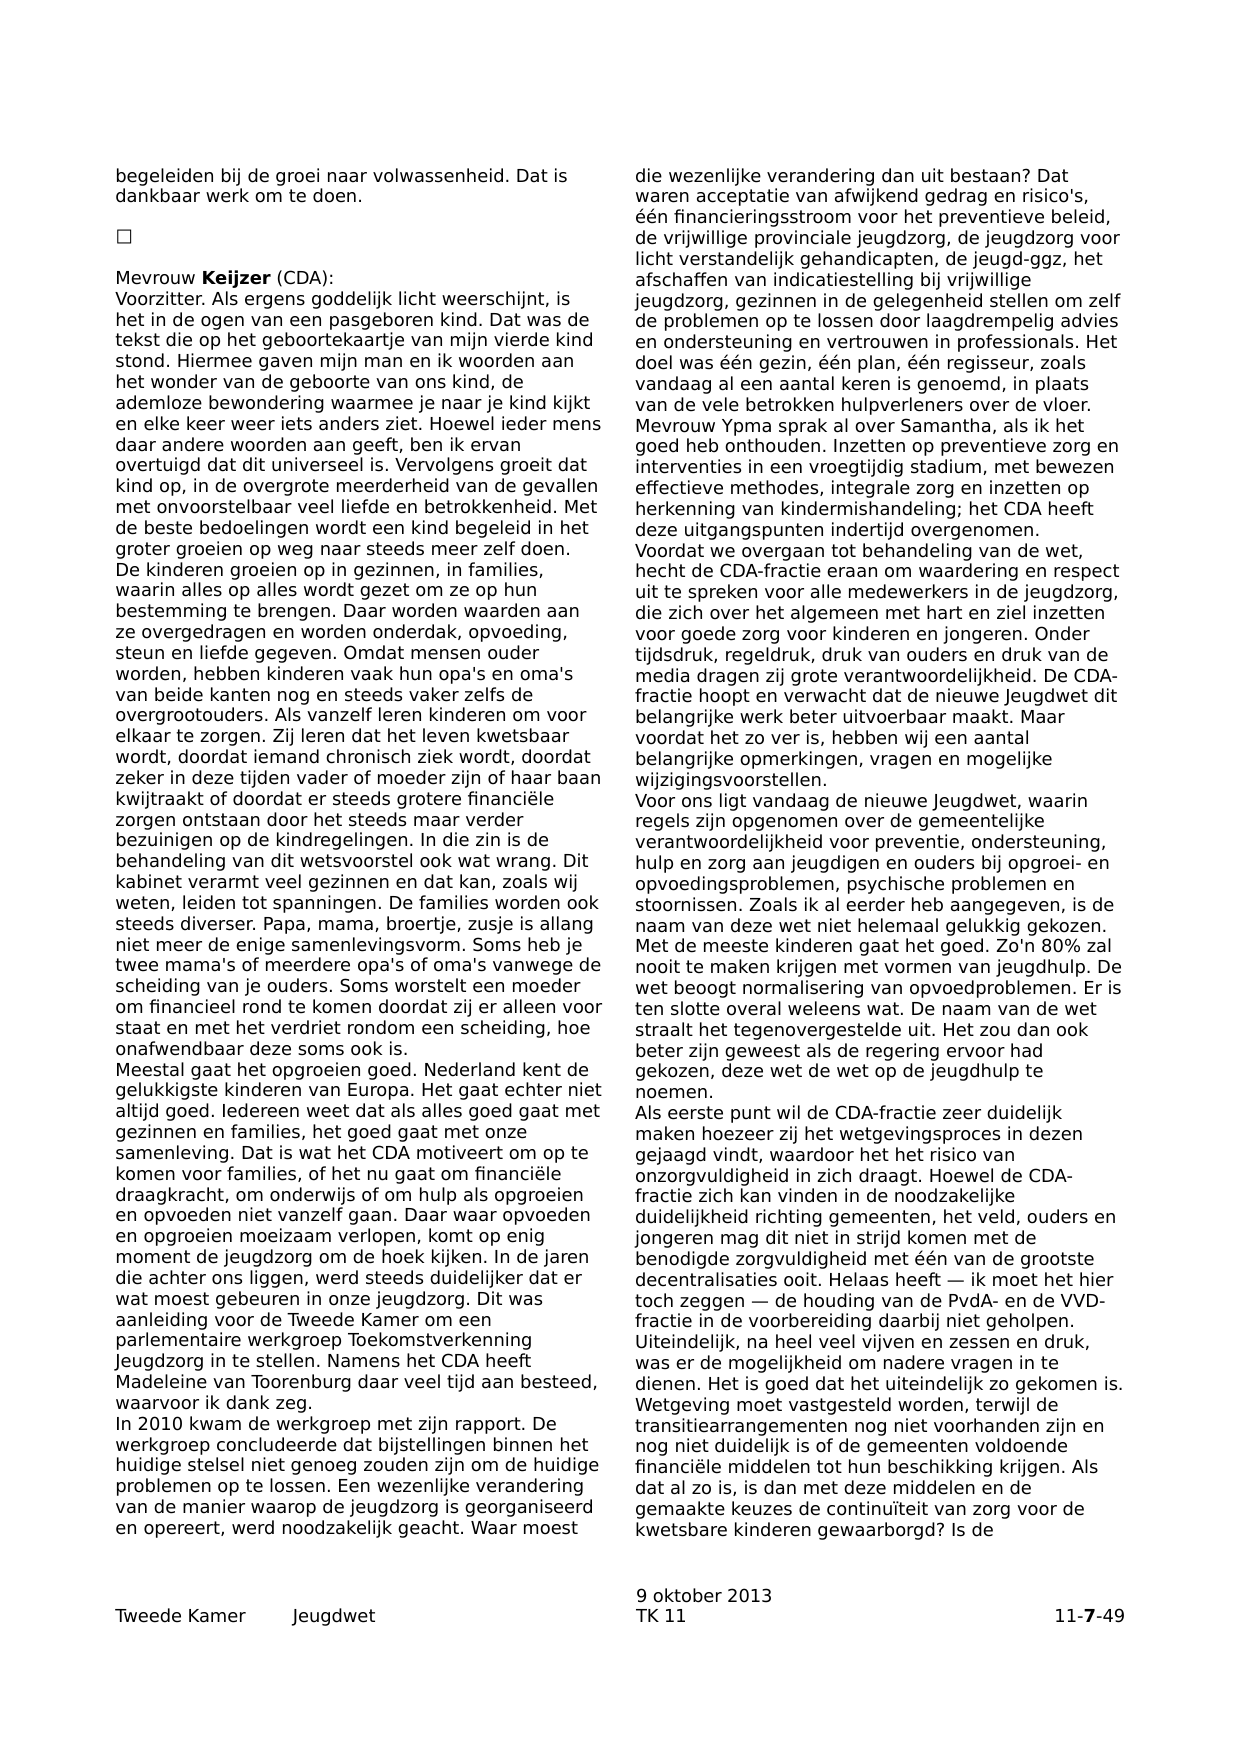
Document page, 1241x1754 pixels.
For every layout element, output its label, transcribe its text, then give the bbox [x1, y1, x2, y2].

text Als eerste punt wil de CDA-fractie zeer duidelijk maken hoezeer zij het wetgevingsproces in dezen gejaagd vindt, waardoor het het risico van onzorgvuldigheid in zich draagt. Hoewel de CDA-fractie zich kan vinden in de noodzakelijke duidelijkheid richting gemeenten, het veld, ouders en jongeren mag dit niet in strijd komen met de benodigde zorgvuldigheid met één van de grootste decentralisaties ooit. Helaas heeft — ik moet het hier toch zeggen — de houding van de PvdA- en de VVD-fractie in de voorbereiding daarbij niet geholpen. Uiteindelijk, na heel veel vijven en zessen en druk, was er de mogelijkheid om nadere vragen in te dienen. Het is goed dat het uiteindelijk zo gekomen is. Wetgeving moet vastgesteld worden, terwijl de transitiearrangementen nog niet voorhanden zijn en nog niet duidelijk is of de gemeenten voldoende financiële middelen tot hun beschikking krijgen. Als dat al zo is, is dan met deze middelen en de gemaakte keuzes de continuïteit van zorg voor de kwetsbare kinderen gewaarborgd? Is de [635, 1103, 1125, 1540]
text Meestal gaat het opgroeien goed. Nederland kent de gelukkigste kinderen van Europa. Het gaat echter niet altijd goed. Iedereen weet dat als alles goed gaat met gezinnen en families, het goed gaat met onze samenleving. Dat is wat het CDA motiveert om op te komen voor families, of het nu gaat om financiële draagkracht, om onderwijs of om hulp als opgroeien en opvoeden niet vanzelf gaan. Daar waar opvoeden en opgroeien moeizaam verlopen, komt op enig moment de jeugdzorg om de hoek kijken. In de jaren die achter ons liggen, werd steeds duidelijker dat er wat moest gebeuren in onze jeugdzorg. Dit was aanleiding voor de Tweede Kamer om een parlementaire werkgroep Toekomstverkenning Jeugdzorg in te stellen. Namens het CDA heeft Madeleine van Toorenburg daar veel tijd aan besteed, waarvoor ik dank zeg. [115, 1059, 605, 1413]
text ⬜ [115, 227, 605, 248]
text Mevrouw Keijzer (CDA): [115, 268, 605, 288]
text begeleiden bij de groei naar volwassenheid. Dat is dankbaar werk om te doen. [115, 165, 605, 207]
text Voor ons ligt vandaag de nieuwe Jeugdwet, waarin regels zijn opgenomen over de gemeentelijke verantwoordelijkheid voor preventie, ondersteuning, hulp en zorg aan jeugdigen en ouders bij opgroei- en opvoedingsproblemen, psychische problemen en stoornissen. Zoals ik al eerder heb aangegeven, is de naam van deze wet niet helemaal gelukkig gekozen. Met de meeste kinderen gaat het goed. Zo'n 80% zal nooit te maken krijgen met vormen van jeugdhulp. De wet beoogt normalisering van opvoedproblemen. Er is ten slotte overal weleens wat. De naam van de wet straalt het tegenovergestelde uit. Het zou dan ook beter zijn geweest als de regering ervoor had gekozen, deze wet de wet op de jeugdhulp te noemen. [635, 790, 1125, 1103]
text De kinderen groeien op in gezinnen, in families, waarin alles op alles wordt gezet om ze op hun bestemming te brengen. Daar worden waarden aan ze overgedragen en worden onderdak, opvoeding, steun en liefde gegeven. Omdat mensen ouder worden, hebben kinderen vaak hun opa's en oma's van beide kanten nog en steeds vaker zelfs de overgrootouders. Als vanzelf leren kinderen om voor elkaar te zorgen. Zij leren dat het leven kwetsbaar wordt, doordat iemand chronisch ziek wordt, doordat zeker in deze tijden vader of moeder zijn of haar baan kwijtraakt of doordat er steeds grotere financiële zorgen ontstaan door het steeds maar verder bezuinigen op de kindregelingen. In die zin is de behandeling van dit wetsvoorstel ook wat wrang. Dit kabinet verarmt veel gezinnen en dat kan, zoals wij weten, leiden tot spanningen. De families worden ook steeds diverser. Papa, mama, broertje, zusje is allang niet meer de enige samenlevingsvorm. Soms heb je twee mama's of meerdere opa's of oma's vanwege de scheiding van je ouders. Soms worstelt een moeder om financieel rond te komen doordat zij er alleen voor staat en met het verdriet rondom een scheiding, hoe onafwendbaar deze soms ook is. [115, 559, 605, 1059]
text die wezenlijke verandering dan uit bestaan? Dat waren acceptatie van afwijkend gedrag en risico's, één financieringsstroom voor het preventieve beleid, de vrijwillige provinciale jeugdzorg, de jeugdzorg voor licht verstandelijk gehandicapten, de jeugd-ggz, het afschaffen van indicatiestelling bij vrijwillige jeugdzorg, gezinnen in de gelegenheid stellen om zelf de problemen op te lossen door laagdrempelig advies en ondersteuning en vertrouwen in professionals. Het doel was één gezin, één plan, één regisseur, zoals vandaag al een aantal keren is genoemd, in plaats van de vele betrokken hulpverleners over de vloer. Mevrouw Ypma sprak al over Samantha, als ik het goed heb onthouden. Inzetten op preventieve zorg en interventies in een vroegtijdig stadium, met bewezen effectieve methodes, integrale zorg en inzetten op herkenning van kindermishandeling; het CDA heeft deze uitgangspunten indertijd overgenomen. [635, 165, 1125, 540]
text Voorzitter. Als ergens goddelijk licht weerschijnt, is het in de ogen van een pasgeboren kind. Dat was de tekst die op het geboortekaartje van mijn vierde kind stond. Hiermee gaven mijn man en ik woorden aan het wonder van de geboorte van ons kind, de ademloze bewondering waarmee je naar je kind kijkt en elke keer weer iets anders ziet. Hoewel ieder mens daar andere woorden aan geeft, ben ik ervan overtuigd dat dit universeel is. Vervolgens groeit dat kind op, in de overgrote meerderheid van de gevallen met onvoorstelbaar veel liefde en betrokkenheid. Met de beste bedoelingen wordt een kind begeleid in het groter groeien op weg naar steeds meer zelf doen. [115, 288, 605, 559]
text Voordat we overgaan tot behandeling van de wet, hecht de CDA-fractie eraan om waardering en respect uit te spreken voor alle medewerkers in de jeugdzorg, die zich over het algemeen met hart en ziel inzetten voor goede zorg voor kinderen en jongeren. Onder tijdsdruk, regeldruk, druk van ouders en druk van de media dragen zij grote verantwoordelijkheid. De CDA-fractie hoopt en verwacht dat de nieuwe Jeugdwet dit belangrijke werk beter uitvoerbaar maakt. Maar voordat het zo ver is, hebben wij een aantal belangrijke opmerkingen, vragen en mogelijke wijzigingsvoorstellen. [635, 540, 1125, 790]
text In 2010 kwam de werkgroep met zijn rapport. De werkgroep concludeerde dat bijstellingen binnen het huidige stelsel niet genoeg zouden zijn om de huidige problemen op te lossen. Een wezenlijke verandering van de manier waarop de jeugdzorg is georganiseerd en opereert, werd noodzakelijk geacht. Waar moest [115, 1413, 605, 1538]
